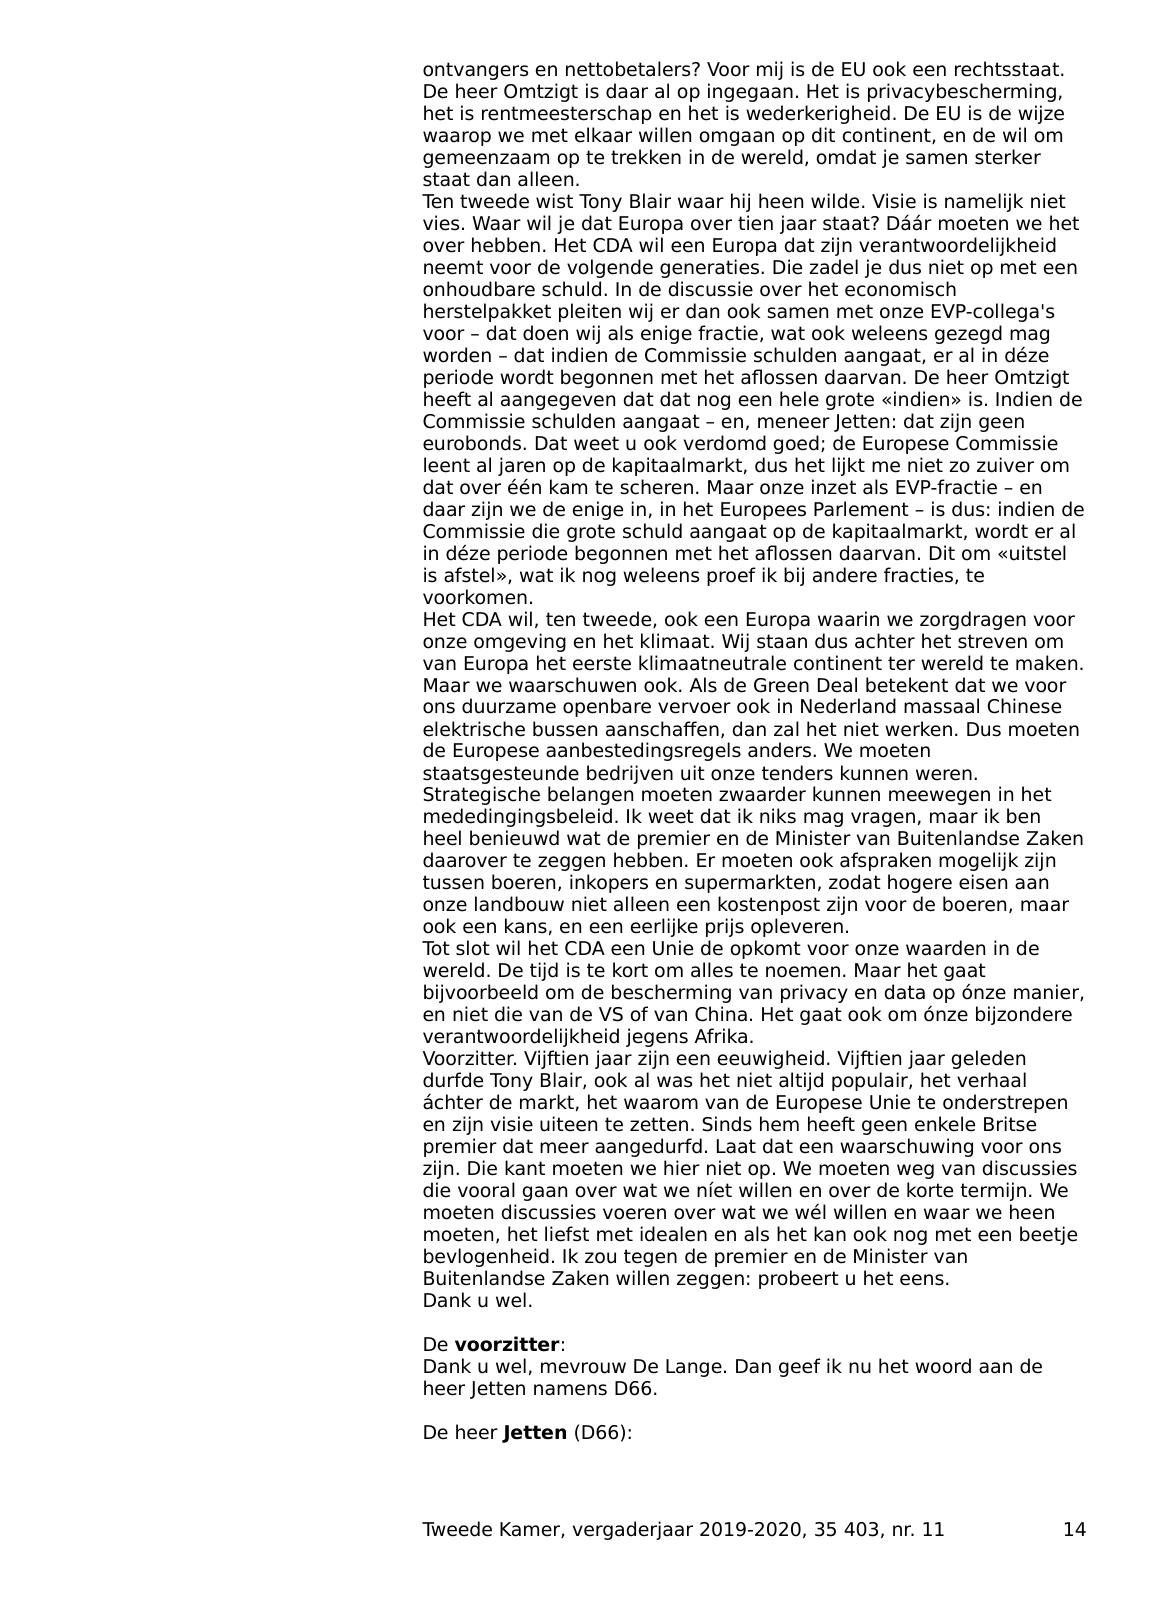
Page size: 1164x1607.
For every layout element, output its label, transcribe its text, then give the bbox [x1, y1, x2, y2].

text Tot slot wil het CDA een Unie de opkomt voor onze waarden in de wereld. De tijd is te kort om alles te noemen. Maar het gaat bijvoorbeeld om de bescherming van privacy en data op ónze manier, en niet die van de VS of van China. Het gaat ook om ónze bijzondere verantwoordelijkheid jegens Afrika. [422, 938, 1087, 1048]
text De voorzitter: [422, 1334, 1087, 1356]
text Het CDA wil, ten tweede, ook een Europa waarin we zorgdragen voor onze omgeving en het klimaat. Wij staan dus achter het streven om van Europa het eerste klimaatneutrale continent ter wereld te maken. Maar we waarschuwen ook. Als de Green Deal betekent dat we voor ons duurzame openbare vervoer ook in Nederland massaal Chinese elektrische bussen aanschaffen, dan zal het niet werken. Dus moeten de Europese aanbestedingsregels anders. We moeten staatsgesteunde bedrijven uit onze tenders kunnen weren. Strategische belangen moeten zwaarder kunnen meewegen in het mededingingsbeleid. Ik weet dat ik niks mag vragen, maar ik ben heel benieuwd wat de premier en de Minister van Buitenlandse Zaken daarover te zeggen hebben. Er moeten ook afspraken mogelijk zijn tussen boeren, inkopers en supermarkten, zodat hogere eisen aan onze landbouw niet alleen een kostenpost zijn voor de boeren, maar ook een kans, en een eerlijke prijs opleveren. [422, 608, 1087, 938]
text Voorzitter. Vijftien jaar zijn een eeuwigheid. Vijftien jaar geleden durfde Tony Blair, ook al was het niet altijd populair, het verhaal áchter de markt, het waarom van de Europese Unie te onderstrepen en zijn visie uiteen te zetten. Sinds hem heeft geen enkele Britse premier dat meer aangedurfd. Laat dat een waarschuwing voor ons zijn. Die kant moeten we hier niet op. We moeten weg van discussies die vooral gaan over wat we níet willen en over de korte termijn. We moeten discussies voeren over wat we wél willen en waar we heen moeten, het liefst met idealen en als het kan ook nog met een beetje bevlogenheid. Ik zou tegen de premier en de Minister van Buitenlandse Zaken willen zeggen: probeert u het eens. [422, 1048, 1087, 1290]
text ontvangers en nettobetalers? Voor mij is de EU ook een rechtsstaat. De heer Omtzigt is daar al op ingegaan. Het is privacybescherming, het is rentmeesterschap en het is wederkerigheid. De EU is de wijze waarop we met elkaar willen omgaan op dit continent, en de wil om gemeenzaam op te trekken in de wereld, omdat je samen sterker staat dan alleen. [422, 59, 1087, 191]
text Ten tweede wist Tony Blair waar hij heen wilde. Visie is namelijk niet vies. Waar wil je dat Europa over tien jaar staat? Dáár moeten we het over hebben. Het CDA wil een Europa dat zijn verantwoordelijkheid neemt voor de volgende generaties. Die zadel je dus niet op met een onhoudbare schuld. In de discussie over het economisch herstelpakket pleiten wij er dan ook samen met onze EVP-collega's voor – dat doen wij als enige fractie, wat ook weleens gezegd mag worden – dat indien de Commissie schulden aangaat, er al in déze periode wordt begonnen met het aflossen daarvan. De heer Omtzigt heeft al aangegeven dat dat nog een hele grote «indien» is. Indien de Commissie schulden aangaat – en, meneer Jetten: dat zijn geen eurobonds. Dat weet u ook verdomd goed; de Europese Commissie leent al jaren op de kapitaalmarkt, dus het lijkt me niet zo zuiver om dat over één kam te scheren. Maar onze inzet als EVP-fractie – en daar zijn we de enige in, in het Europees Parlement – is dus: indien de Commissie die grote schuld aangaat op de kapitaalmarkt, wordt er al in déze periode begonnen met het aflossen daarvan. Dit om «uitstel is afstel», wat ik nog weleens proef ik bij andere fracties, te voorkomen. [422, 191, 1087, 608]
text Dank u wel. [422, 1290, 1087, 1312]
text De heer Jetten (D66): [422, 1422, 1087, 1444]
text Dank u wel, mevrouw De Lange. Dan geef ik nu het woord aan de heer Jetten namens D66. [422, 1356, 1087, 1400]
